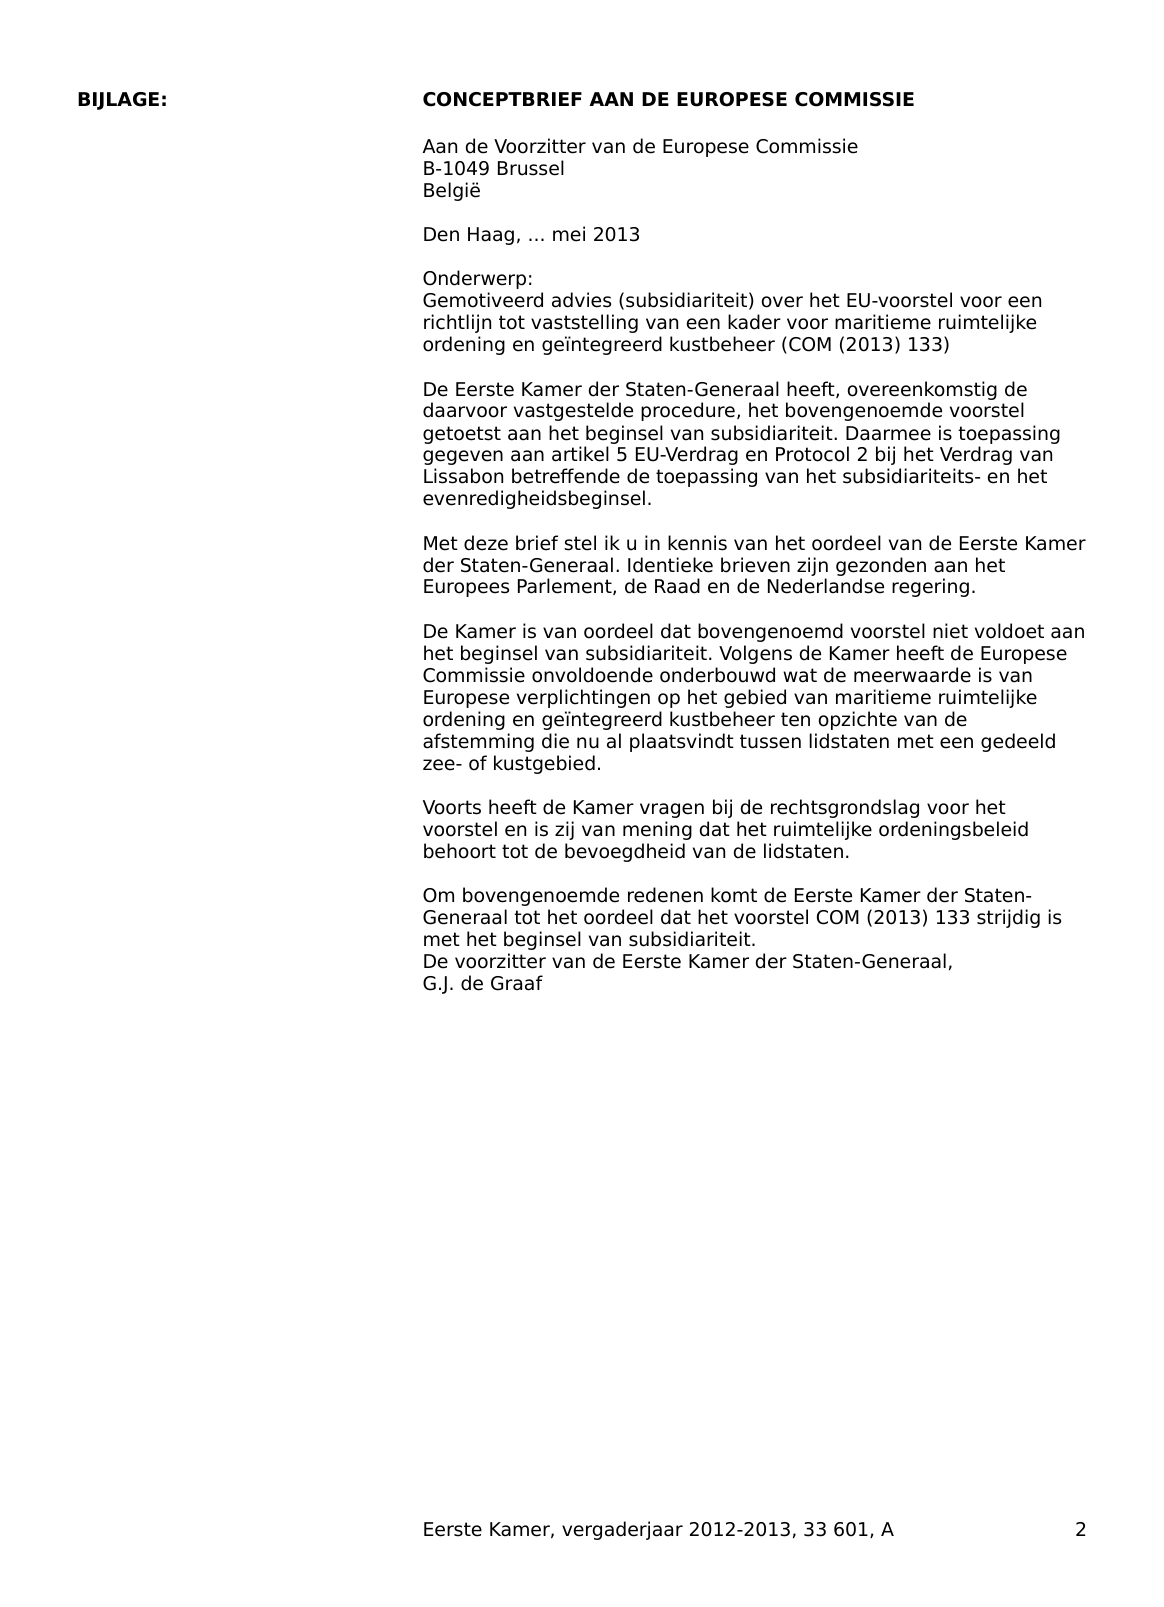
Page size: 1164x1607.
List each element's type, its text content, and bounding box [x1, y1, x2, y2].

text Gemotiveerd advies (subsidiariteit) over het EU-voorstel voor een richtlijn tot vaststelling van een kader voor maritieme ruimtelijke ordening en geïntegreerd kustbeheer (COM (2013) 133) [422, 290, 1087, 356]
text De Kamer is van oordeel dat bovengenoemd voorstel niet voldoet aan het beginsel van subsidiariteit. Volgens de Kamer heeft de Europese Commissie onvoldoende onderbouwd wat de meerwaarde is van Europese verplichtingen op het gebied van maritieme ruimtelijke ordening en geïntegreerd kustbeheer ten opzichte van de afstemming die nu al plaatsvindt tussen lidstaten met een gedeeld zee- of kustgebied. [422, 621, 1087, 774]
text Aan de Voorzitter van de Europese Commissie [422, 136, 1087, 158]
text Met deze brief stel ik u in kennis van het oordeel van de Eerste Kamer der Staten-Generaal. Identieke brieven zijn gezonden aan het Europees Parlement, de Raad en de Nederlandse regering. [422, 532, 1087, 598]
text Voorts heeft de Kamer vragen bij de rechtsgrondslag voor het voorstel en is zij van mening dat het ruimtelijke ordeningsbeleid behoort tot de bevoegdheid van de lidstaten. [422, 797, 1087, 863]
text De voorzitter van de Eerste Kamer der Staten-Generaal, G.J. de Graaf [422, 951, 1087, 995]
text De Eerste Kamer der Staten-Generaal heeft, overeenkomstig de daarvoor vastgestelde procedure, het bovengenoemde voorstel getoetst aan het beginsel van subsidiariteit. Daarmee is toepassing gegeven aan artikel 5 EU-Verdrag en Protocol 2 bij het Verdrag van Lissabon betreffende de toepassing van het subsidiariteits- en het evenredigheidsbeginsel. [422, 378, 1087, 510]
text Om bovengenoemde redenen komt de Eerste Kamer der Staten-Generaal tot het oordeel dat het voorstel COM (2013) 133 strijdig is met het beginsel van subsidiariteit. [422, 885, 1087, 951]
text B-1049 Brussel [422, 158, 1087, 180]
text Onderwerp: [422, 268, 1087, 290]
text België [422, 180, 1087, 202]
subtitle BIJLAGE: CONCEPTBRIEF AAN DE EUROPESE COMMISSIE [77, 89, 1087, 111]
text Den Haag, ... mei 2013 [422, 224, 1087, 246]
